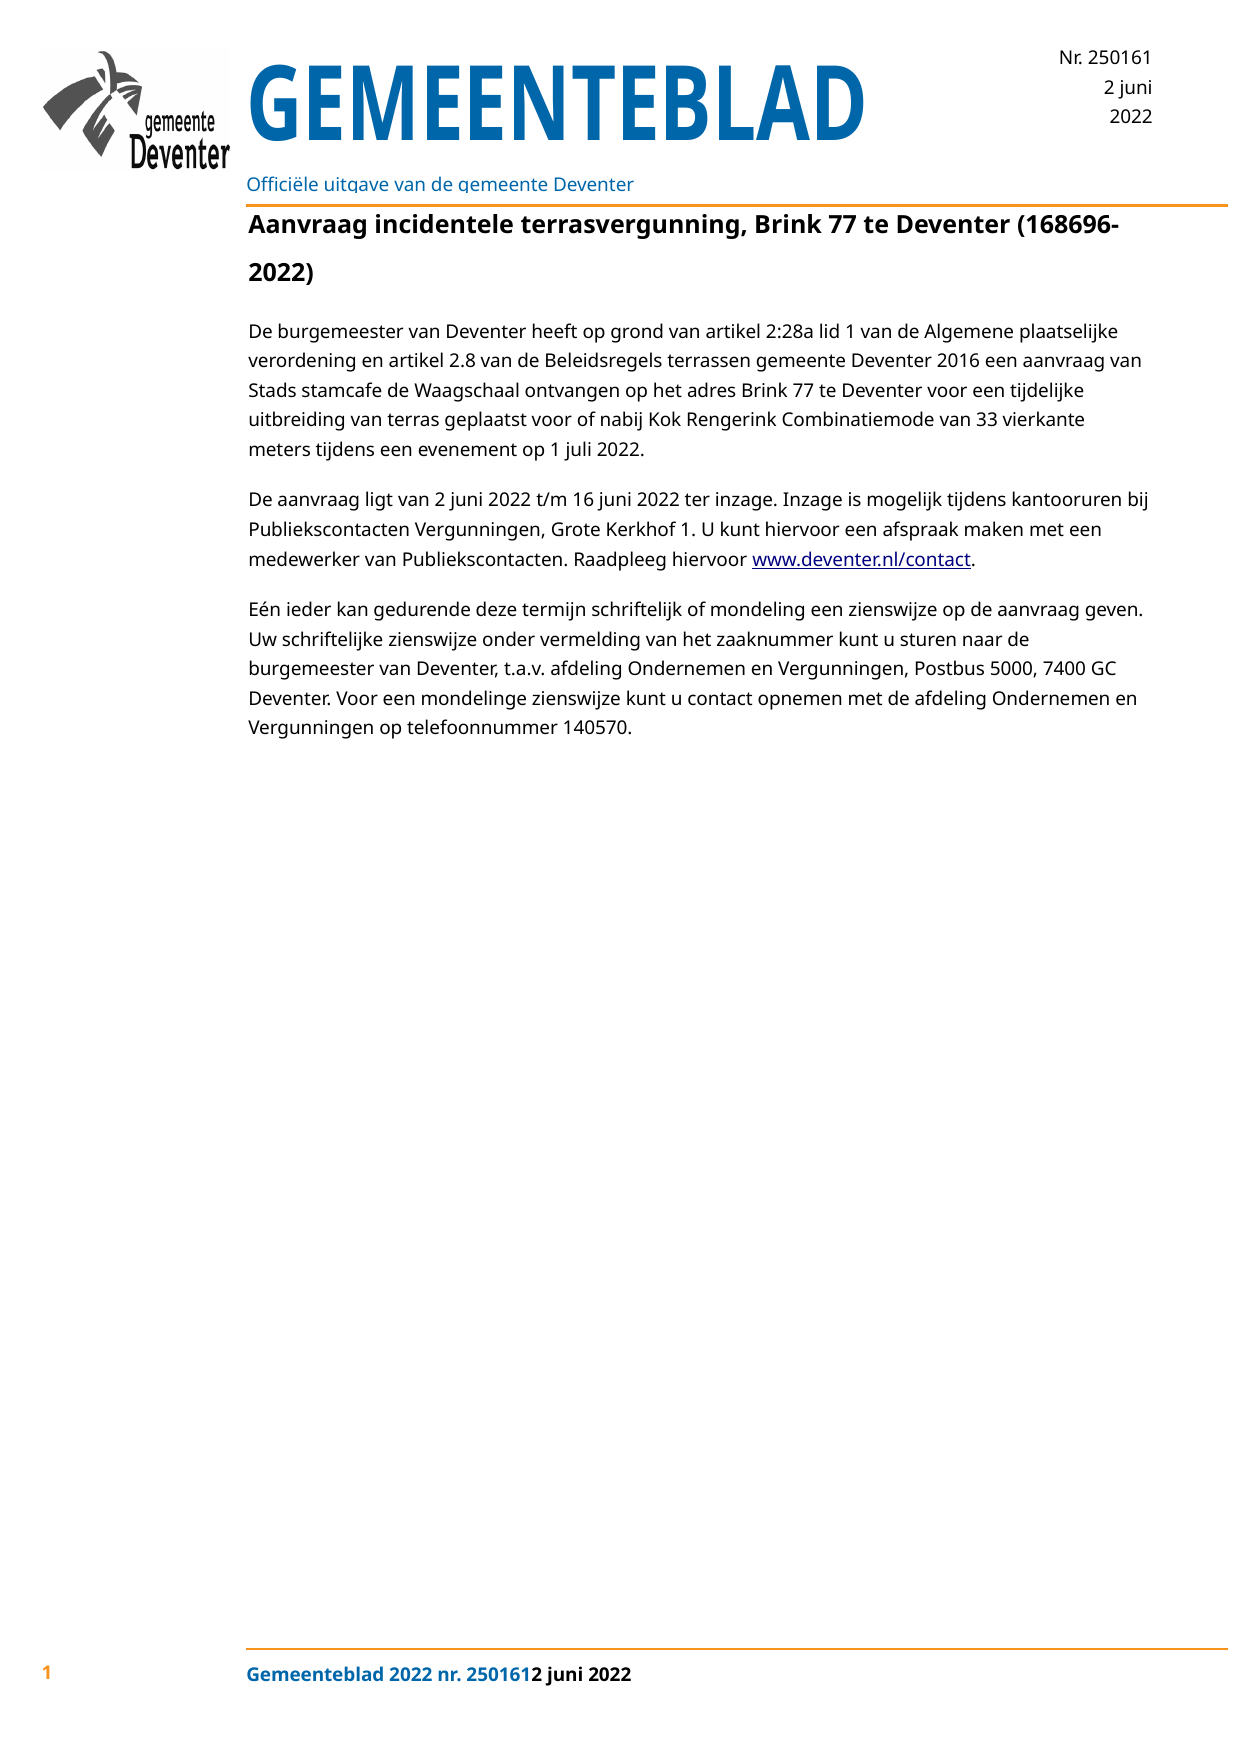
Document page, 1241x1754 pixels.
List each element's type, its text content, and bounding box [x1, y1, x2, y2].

text De aanvraag ligt van 2 juni 2022 t/m 16 juni 2022 ter inzage. Inzage is mogelijk tijdens kantooruren bij Publiekscontacten Vergunningen, Grote Kerkhof 1. U kunt hiervoor een afspraak maken met een medewerker van Publiekscontacten. Raadpleeg hiervoor www.deventer.nl/contact. [248, 487, 1152, 572]
text Aanvraag incidentele terrasvergunning, Brink 77 te Deventer (168696-2022) [248, 207, 1152, 288]
picture [41, 47, 231, 172]
text Eén ieder kan gedurende deze termijn schriftelijk of mondeling een zienswijze op de aanvraag geven. Uw schriftelijke zienswijze onder vermelding van het zaaknummer kunt u sturen naar de burgemeester van Deventer, t.a.v. afdeling Ondernemen en Vergunningen, Postbus 5000, 7400 GC Deventer. Voor een mondelinge zienswijze kunt u contact opnemen met de afdeling Ondernemen en Vergunningen op telefoonnummer 140570. [248, 596, 1152, 740]
text De burgemeester van Deventer heeft op grond van artikel 2:28a lid 1 van de Algemene plaatselijke verordening en artikel 2.8 van de Beleidsregels terrassen gemeente Deventer 2016 een aanvraag van Stads stamcafe de Waagschaal ontvangen op het adres Brink 77 te Deventer voor een tijdelijke uitbreiding van terras geplaatst voor of nabij Kok Rengerink Combinatiemode van 33 vierkante meters tijdens een evenement op 1 juli 2022. [248, 318, 1152, 462]
